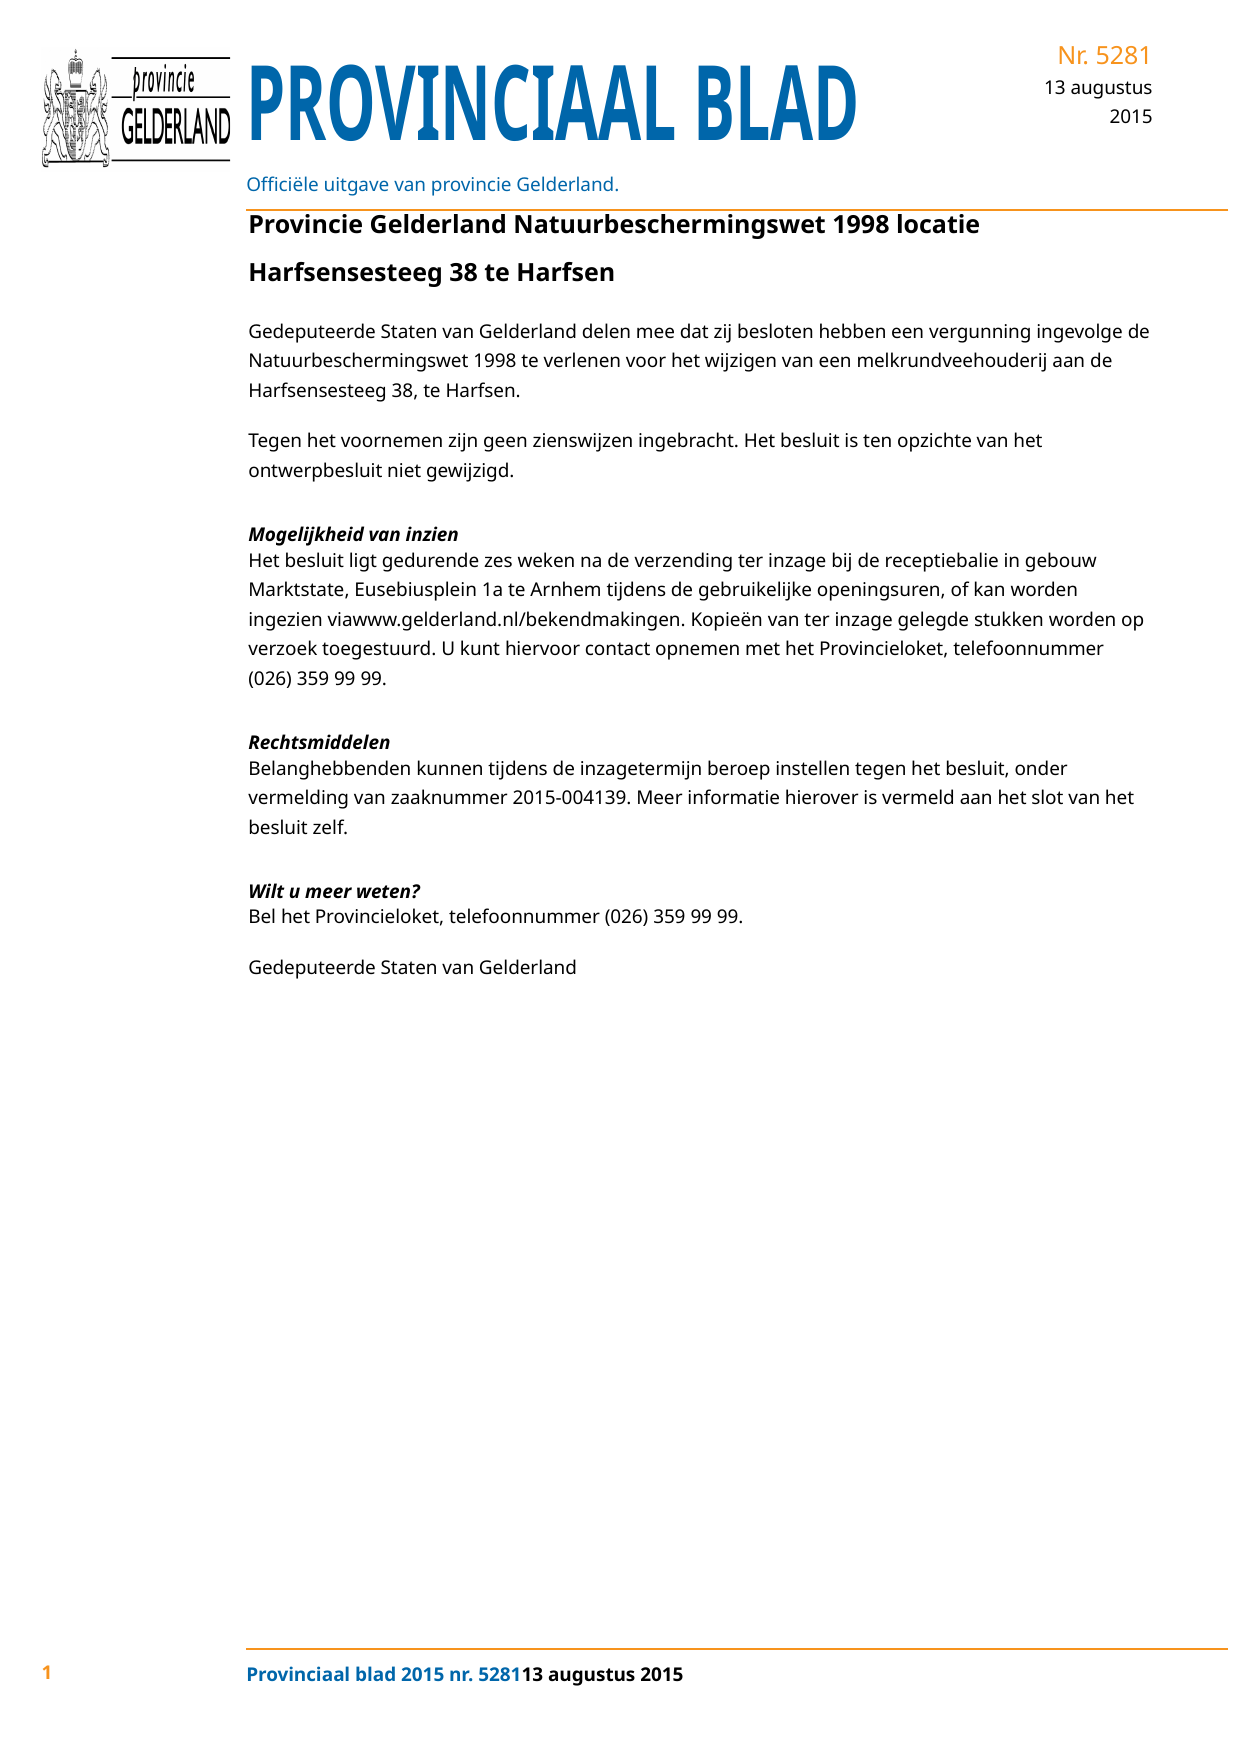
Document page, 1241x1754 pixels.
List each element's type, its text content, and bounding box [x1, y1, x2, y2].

text Gedeputeerde Staten van Gelderland delen mee dat zij besloten hebben een vergunning ingevolge de Natuurbeschermingswet 1998 te verlenen voor het wijzigen van een melkrundveehouderij aan de Harfsensesteeg 38, te Harfsen. [248, 318, 1152, 403]
picture [41, 47, 231, 172]
text Provincie Gelderland Natuurbeschermingswet 1998 locatie Harfsensesteeg 38 te Harfsen [248, 211, 1152, 288]
text Tegen het voornemen zijn geen zienswijzen ingebracht. Het besluit is ten opzichte van het ontwerpbesluit niet gewijzigd. [248, 427, 1152, 483]
text Het besluit ligt gedurende zes weken na de verzending ter inzage bij de receptiebalie in gebouw Marktstate, Eusebiusplein 1a te Arnhem tijdens de gebruikelijke openingsuren, of kan worden ingezien viawww.gelderland.nl/bekendmakingen. Kopieën van ter inzage gelegde stukken worden op verzoek toegestuurd. U kunt hiervoor contact opnemen met het Provincieloket, telefoonnummer (026) 359 99 99. [248, 547, 1152, 691]
text Rechtsmiddelen [248, 729, 1152, 755]
text Bel het Provincieloket, telefoonnummer (026) 359 99 99. [248, 904, 1152, 929]
text Mogelijkheid van inzien [248, 521, 1152, 547]
text Gedeputeerde Staten van Gelderland [248, 954, 1152, 980]
text Belanghebbenden kunnen tijdens de inzagetermijn beroep instellen tegen het besluit, onder vermelding van zaaknummer 2015-004139. Meer informatie hierover is vermeld aan het slot van het besluit zelf. [248, 755, 1152, 840]
text Wilt u meer weten? [248, 878, 1152, 904]
